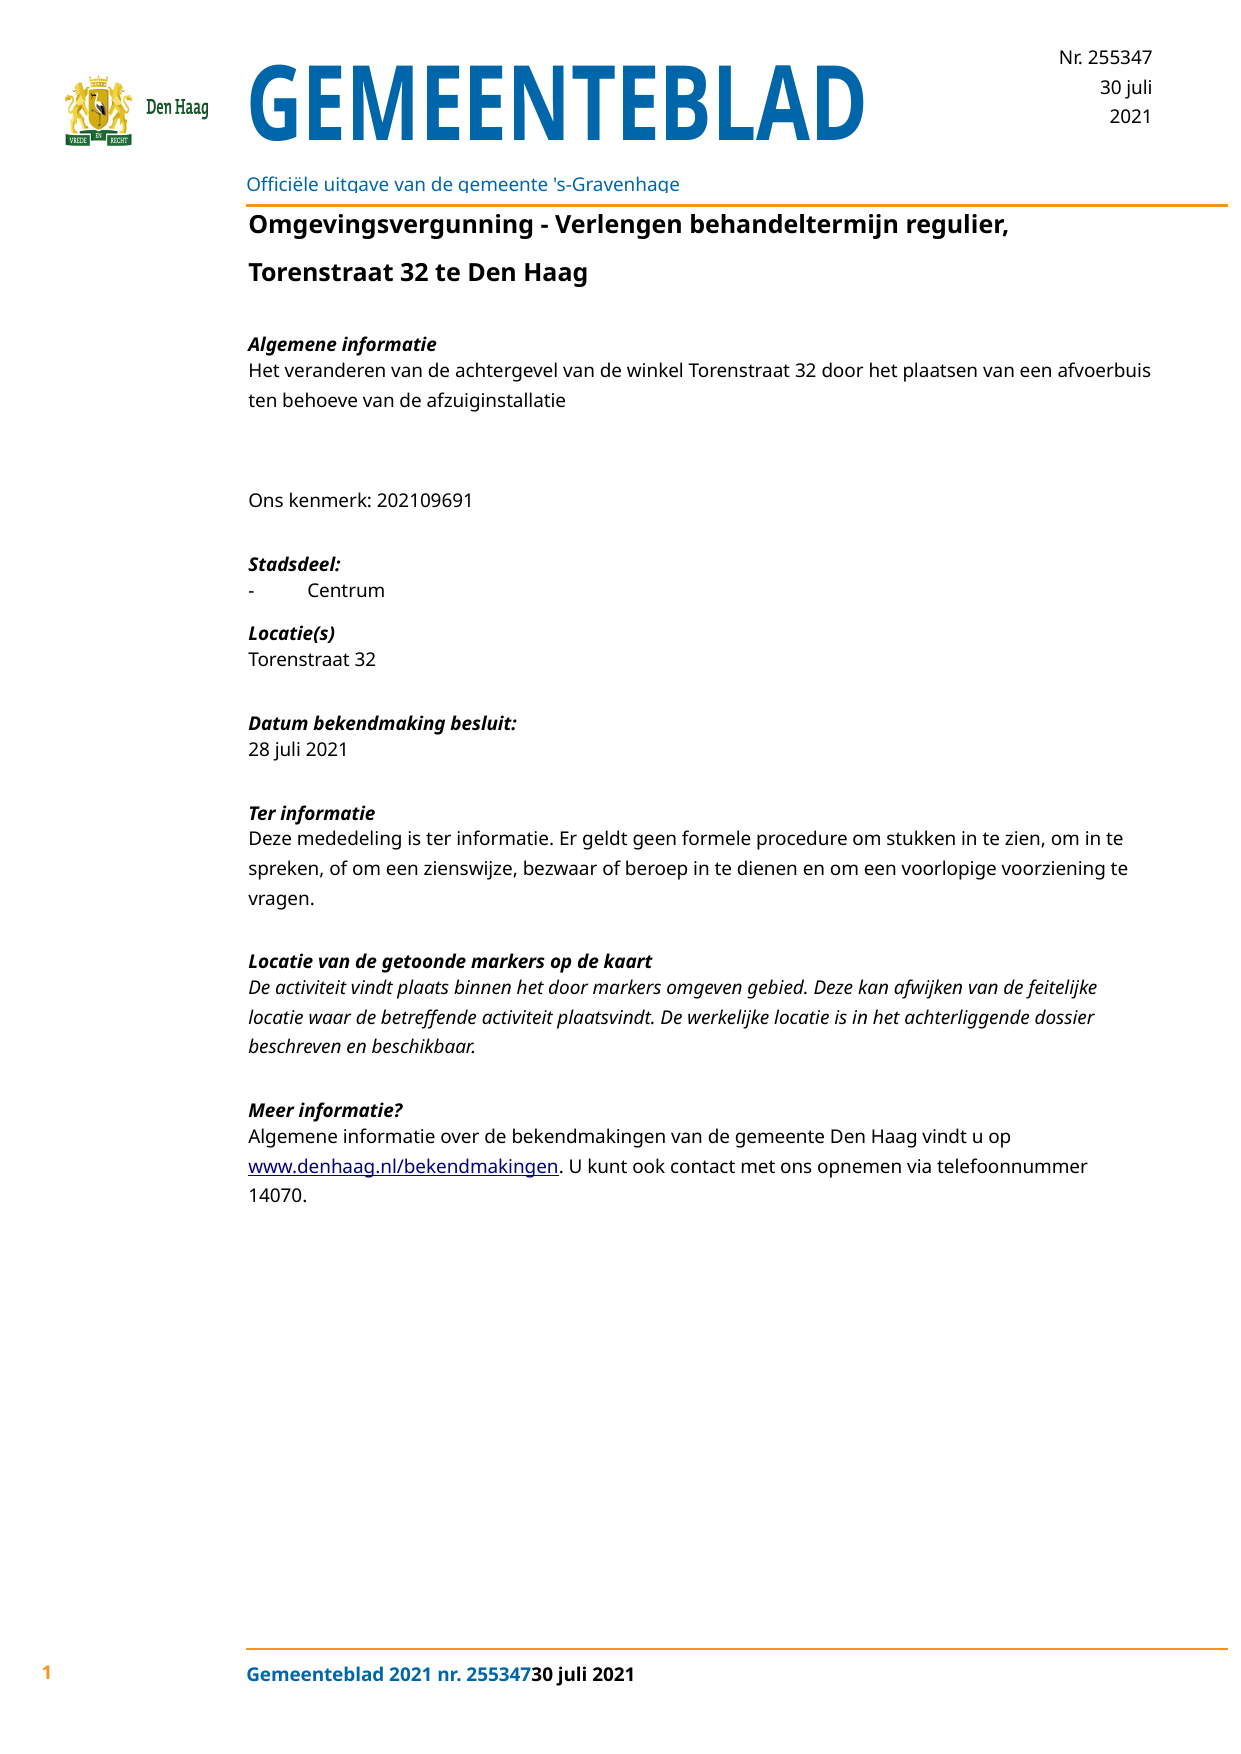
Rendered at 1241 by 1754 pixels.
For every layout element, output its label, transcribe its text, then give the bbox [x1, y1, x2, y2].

text 28 juli 2021 [248, 736, 1152, 762]
text Locatie(s) [248, 620, 1152, 646]
text Deze mededeling is ter informatie. Er geldt geen formele procedure om stukken in te zien, om in te spreken, of om een zienswijze, bezwaar of beroep in te dienen en om een voorlopige voorziening te vragen. [248, 826, 1152, 910]
list Centrum [248, 577, 1152, 603]
text Omgevingsvergunning - Verlengen behandeltermijn regulier, Torenstraat 32 te Den Haag [248, 207, 1152, 288]
picture [41, 47, 231, 172]
text Datum bekendmaking besluit: [248, 710, 1152, 736]
text Het veranderen van de achtergevel van de winkel Torenstraat 32 door het plaatsen van een afvoerbuis ten behoeve van de afzuiginstallatie [248, 357, 1152, 412]
text Algemene informatie over de bekendmakingen van de gemeente Den Haag vindt u op www.denhaag.nl/bekendmakingen. U kunt ook contact met ons opnemen via telefoonnummer 14070. [248, 1123, 1152, 1208]
text Algemene informatie [248, 331, 1152, 357]
text Ons kenmerk: 202109691 [248, 488, 1152, 513]
text Torenstraat 32 [248, 646, 1152, 672]
text Locatie van de getoonde markers op de kaart [248, 949, 1152, 974]
text Meer informatie? [248, 1097, 1152, 1123]
text Stadsdeel: [248, 552, 1152, 577]
text Ter informatie [248, 800, 1152, 826]
text De activiteit vindt plaats binnen het door markers omgeven gebied. Deze kan afwijken van de feitelijke locatie waar de betreffende activiteit plaatsvindt. De werkelijke locatie is in het achterliggende dossier beschreven en beschikbaar. [248, 974, 1152, 1059]
